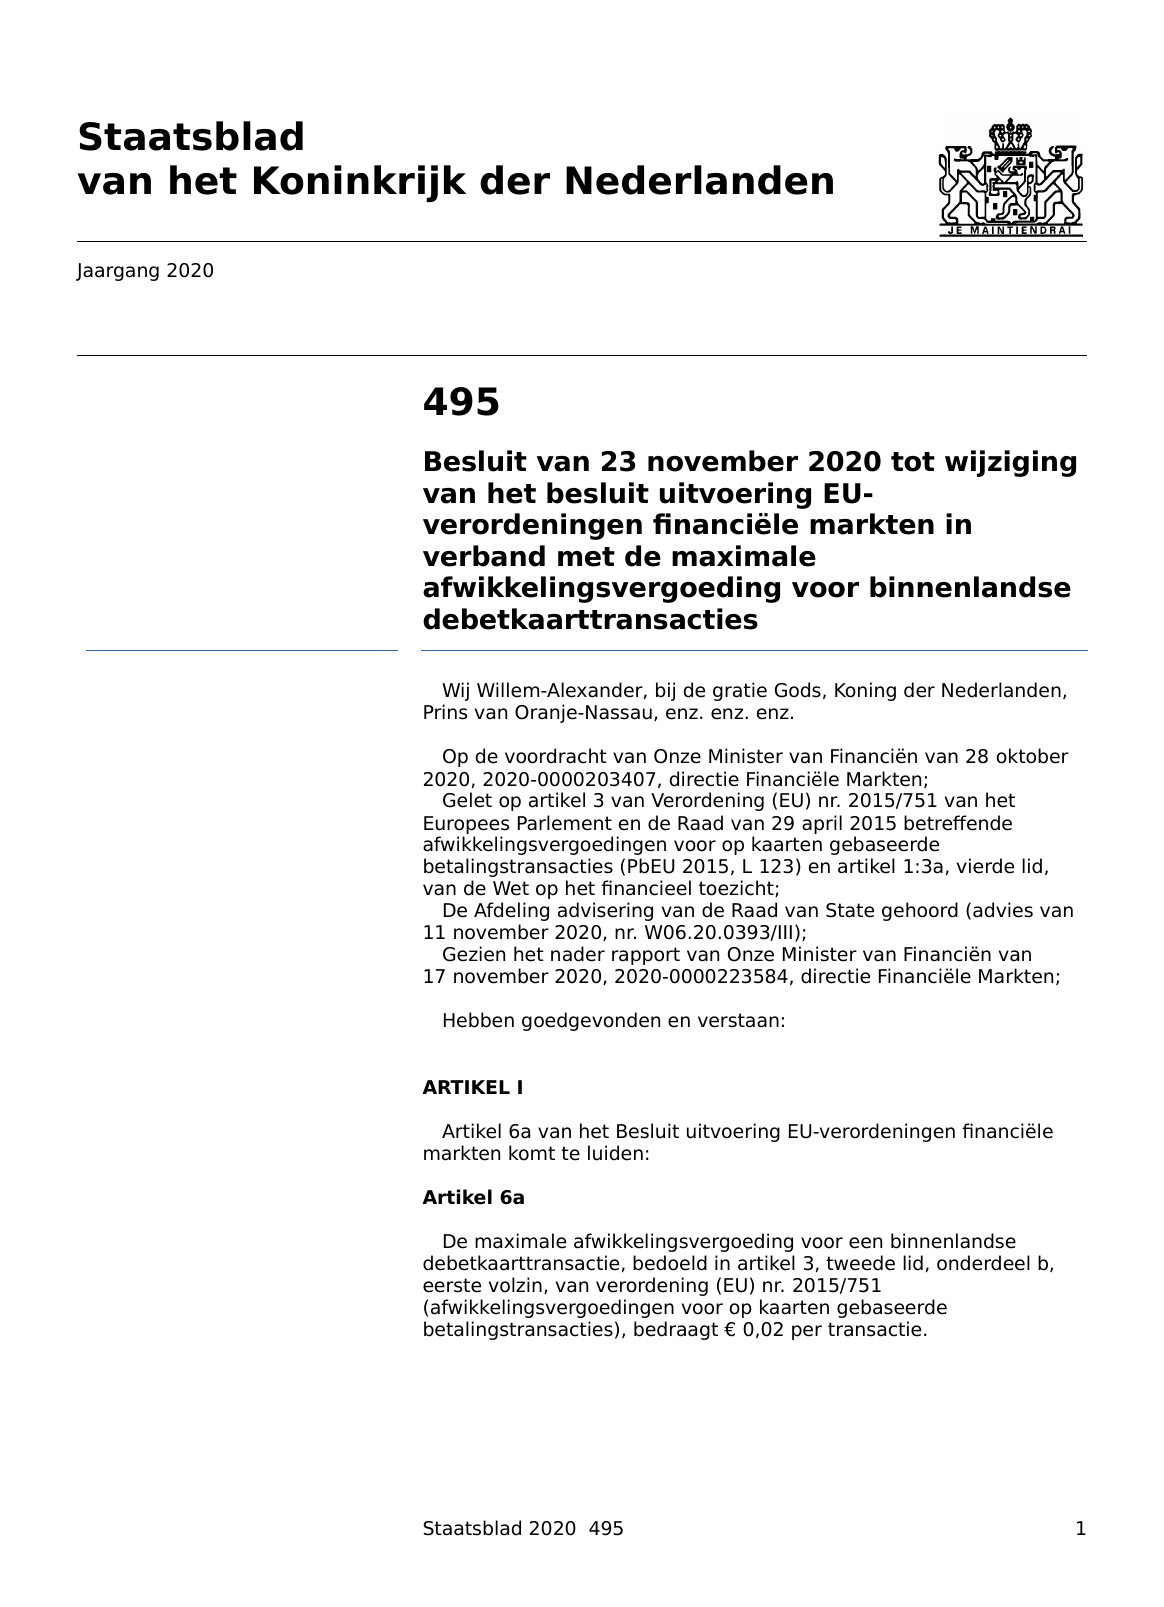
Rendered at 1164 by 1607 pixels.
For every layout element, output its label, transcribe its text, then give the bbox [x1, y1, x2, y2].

table_header Staatsblad van het Koninkrijk der Nederlanden [77, 100, 886, 241]
subtitle Artikel 6a [422, 1187, 1087, 1209]
text Wij Willem-Alexander, bij de gratie Gods, Koning der Nederlanden, Prins van Oranje-Nassau, enz. enz. enz. [422, 680, 1087, 724]
text Gezien het nader rapport van Onze Minister van Financiën van 17 november 2020, 2020-0000223584, directie Financiële Markten; [422, 944, 1087, 988]
text Op de voordracht van Onze Minister van Financiën van 28 oktober 2020, 2020-0000203407, directie Financiële Markten; [422, 746, 1087, 790]
text Gelet op artikel 3 van Verordening (EU) nr. 2015/751 van het Europees Parlement en de Raad van 29 april 2015 betreffende afwikkelingsvergoedingen voor op kaarten gebaseerde betalingstransacties (PbEU 2015, L 123) en artikel 1:3a, vierde lid, van de Wet op het financieel toezicht; [422, 790, 1087, 900]
text Artikel 6a van het Besluit uitvoering EU-verordeningen financiële markten komt te luiden: [422, 1121, 1087, 1165]
picture [936, 115, 1087, 240]
text Besluit van 23 november 2020 tot wijziging van het besluit uitvoering EU-verordeningen financiële markten in verband met de maximale afwikkelingsvergoeding voor binnenlandse debetkaarttransacties [422, 447, 1087, 636]
table_header [886, 100, 1087, 241]
subtitle 495 [422, 381, 1087, 424]
text De maximale afwikkelingsvergoeding voor een binnenlandse debetkaarttransactie, bedoeld in artikel 3, tweede lid, onderdeel b, eerste volzin, van verordening (EU) nr. 2015/751 (afwikkelingsvergoedingen voor op kaarten gebaseerde betalingstransacties), bedraagt € 0,02 per transactie. [422, 1231, 1087, 1341]
text Hebben goedgevonden en verstaan: [422, 1010, 1087, 1032]
text De Afdeling advisering van de Raad van State gehoord (advies van 11 november 2020, nr. W06.20.0393/III); [422, 900, 1087, 944]
table_cell Jaargang 2020 [77, 242, 1087, 355]
subtitle ARTIKEL I [422, 1077, 1087, 1099]
